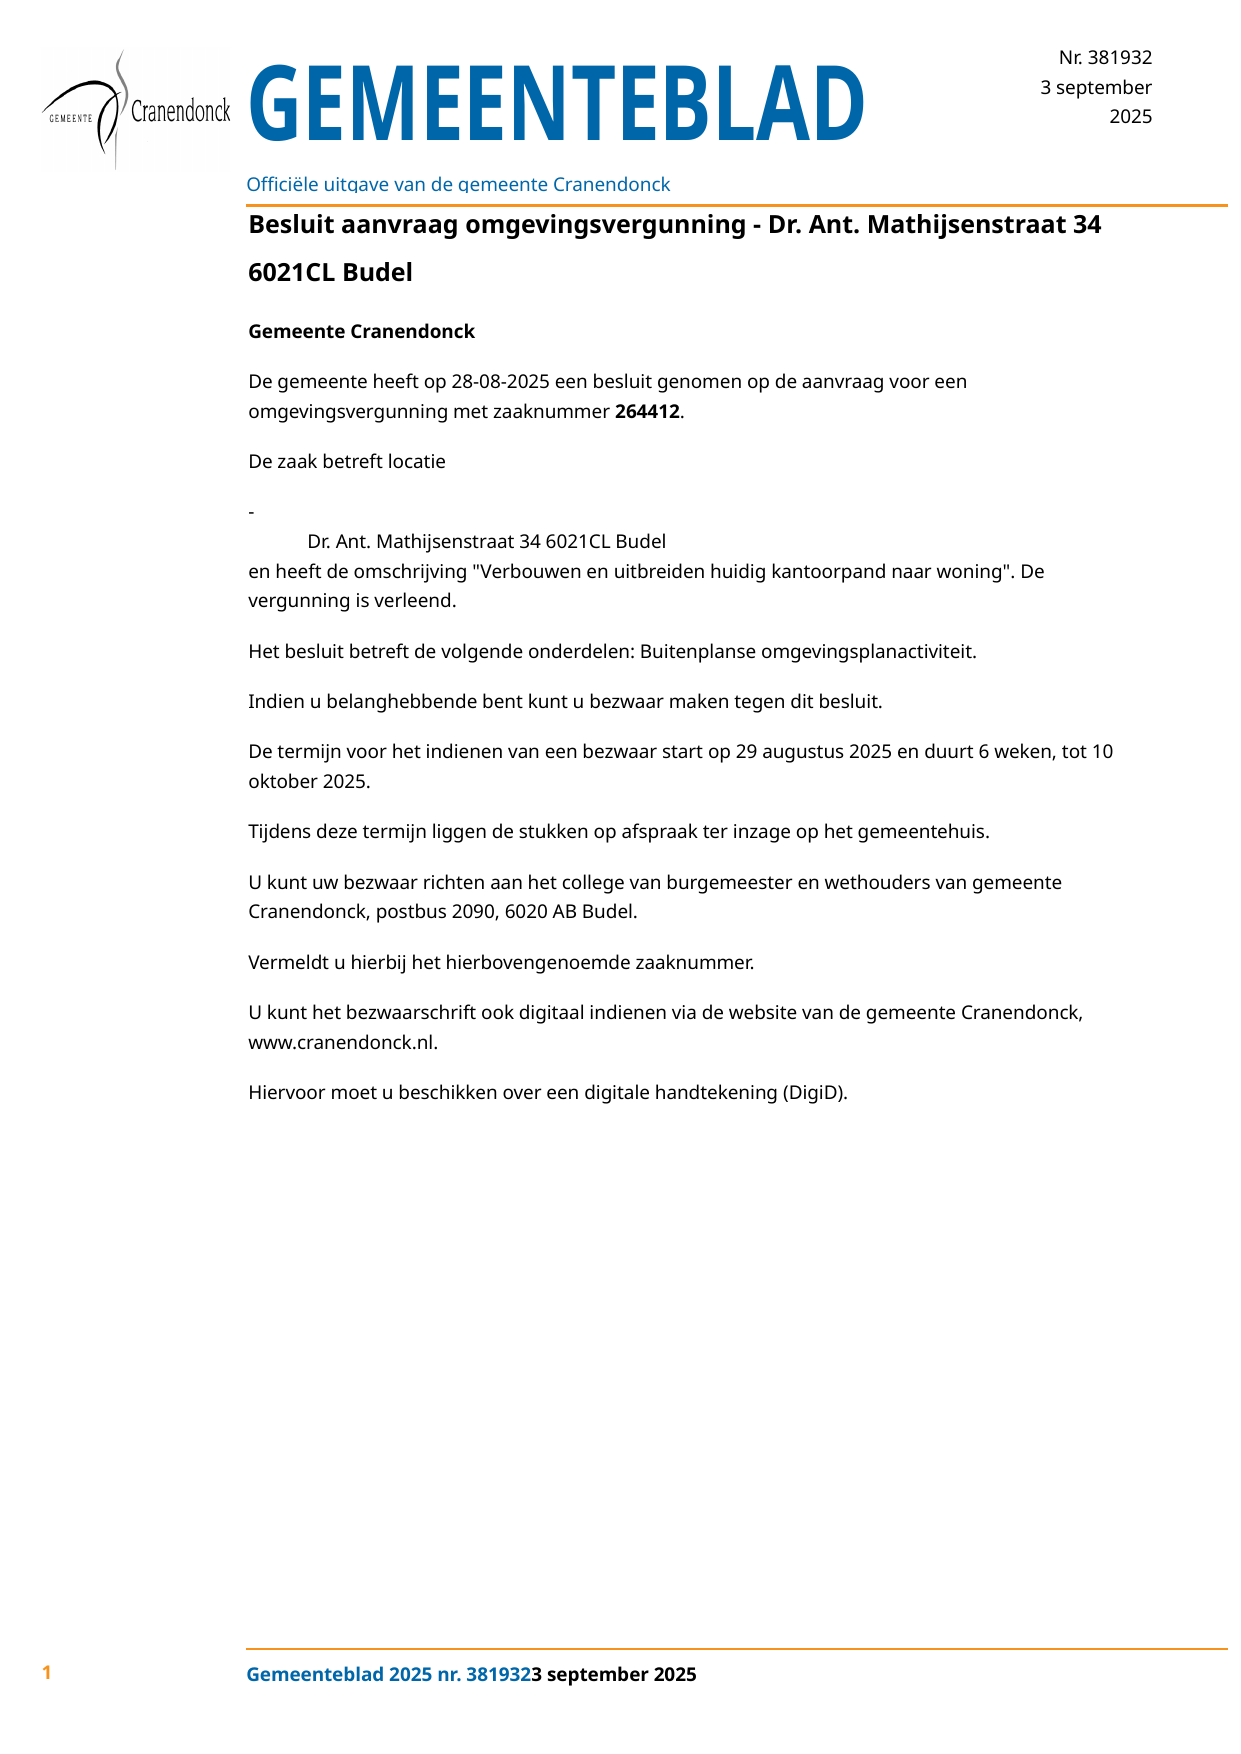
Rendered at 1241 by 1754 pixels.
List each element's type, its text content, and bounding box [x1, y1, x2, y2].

text en heeft de omschrijving "Verbouwen en uitbreiden huidig kantoorpand naar woning". De vergunning is verleend. [248, 558, 1152, 613]
text Gemeente Cranendonck [248, 318, 1152, 344]
picture [41, 47, 231, 172]
text De termijn voor het indienen van een bezwaar start op 29 augustus 2025 en duurt 6 weken, tot 10 oktober 2025. [248, 739, 1152, 794]
text Vermeldt u hierbij het hierbovengenoemde zaaknummer. [248, 949, 1152, 975]
text U kunt uw bezwaar richten aan het college van burgemeester en wethouders van gemeente Cranendonck, postbus 2090, 6020 AB Budel. [248, 869, 1152, 924]
text Besluit aanvraag omgevingsvergunning - Dr. Ant. Mathijsenstraat 34 6021CL Budel [248, 207, 1152, 288]
text Tijdens deze termijn liggen de stukken op afspraak ter inzage op het gemeentehuis. [248, 819, 1152, 844]
text U kunt het bezwaarschrift ook digitaal indienen via de website van de gemeente Cranendonck, www.cranendonck.nl. [248, 999, 1152, 1055]
text De zaak betreft locatie [248, 448, 1152, 474]
text Indien u belanghebbende bent kunt u bezwaar maken tegen dit besluit. [248, 688, 1152, 714]
text De gemeente heeft op 28-08-2025 een besluit genomen op de aanvraag voor een omgevingsvergunning met zaaknummer 264412. [248, 368, 1152, 424]
text Het besluit betreft de volgende onderdelen: Buitenplanse omgevingsplanactiviteit. [248, 638, 1152, 664]
text Hiervoor moet u beschikken over een digitale handtekening (DigiD). [248, 1079, 1152, 1105]
list Dr. Ant. Mathijsenstraat 34 6021CL Budel [248, 528, 1152, 554]
